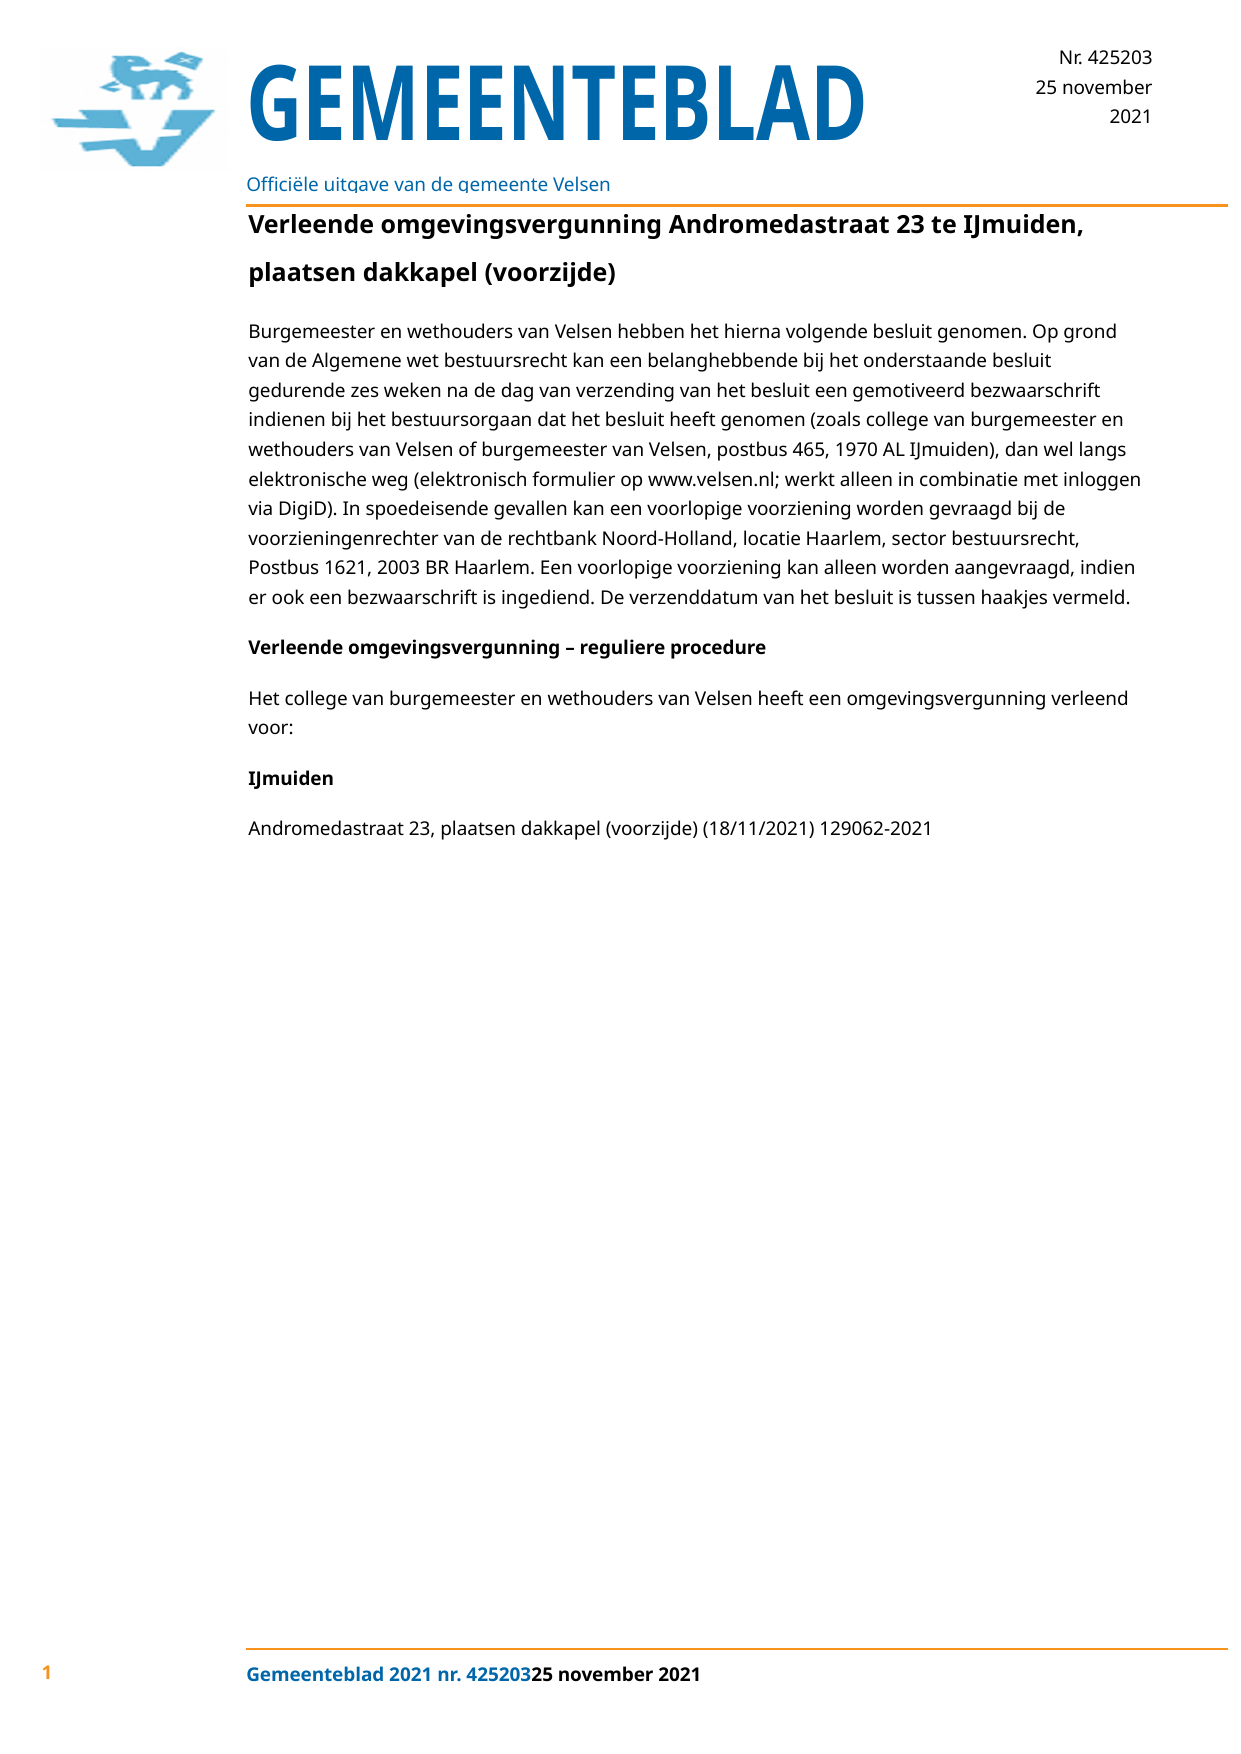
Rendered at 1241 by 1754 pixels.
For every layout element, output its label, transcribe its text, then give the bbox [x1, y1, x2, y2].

text Het college van burgemeester en wethouders van Velsen heeft een omgevingsvergunning verleend voor: [248, 685, 1152, 740]
text Verleende omgevingsvergunning – reguliere procedure [248, 634, 1152, 660]
text Verleende omgevingsvergunning Andromedastraat 23 te IJmuiden, plaatsen dakkapel (voorzijde) [248, 207, 1152, 288]
text Andromedastraat 23, plaatsen dakkapel (voorzijde) (18/11/2021) 129062-2021 [248, 815, 1152, 841]
text Burgemeester en wethouders van Velsen hebben het hierna volgende besluit genomen. Op grond van de Algemene wet bestuursrecht kan een belanghebbende bij het onderstaande besluit gedurende zes weken na de dag van verzending van het besluit een gemotiveerd bezwaarschrift indienen bij het bestuursorgaan dat het besluit heeft genomen (zoals college van burgemeester en wethouders van Velsen of burgemeester van Velsen, postbus 465, 1970 AL IJmuiden), dan wel langs elektronische weg (elektronisch formulier op www.velsen.nl; werkt alleen in combinatie met inloggen via DigiD). In spoedeisende gevallen kan een voorlopige voorziening worden gevraagd bij de voorzieningenrechter van de rechtbank Noord-Holland, locatie Haarlem, sector bestuursrecht, Postbus 1621, 2003 BR Haarlem. Een voorlopige voorziening kan alleen worden aangevraagd, indien er ook een bezwaarschrift is ingediend. De verzenddatum van het besluit is tussen haakjes vermeld. [248, 318, 1152, 610]
text IJmuiden [248, 765, 1152, 791]
picture [41, 47, 231, 172]
